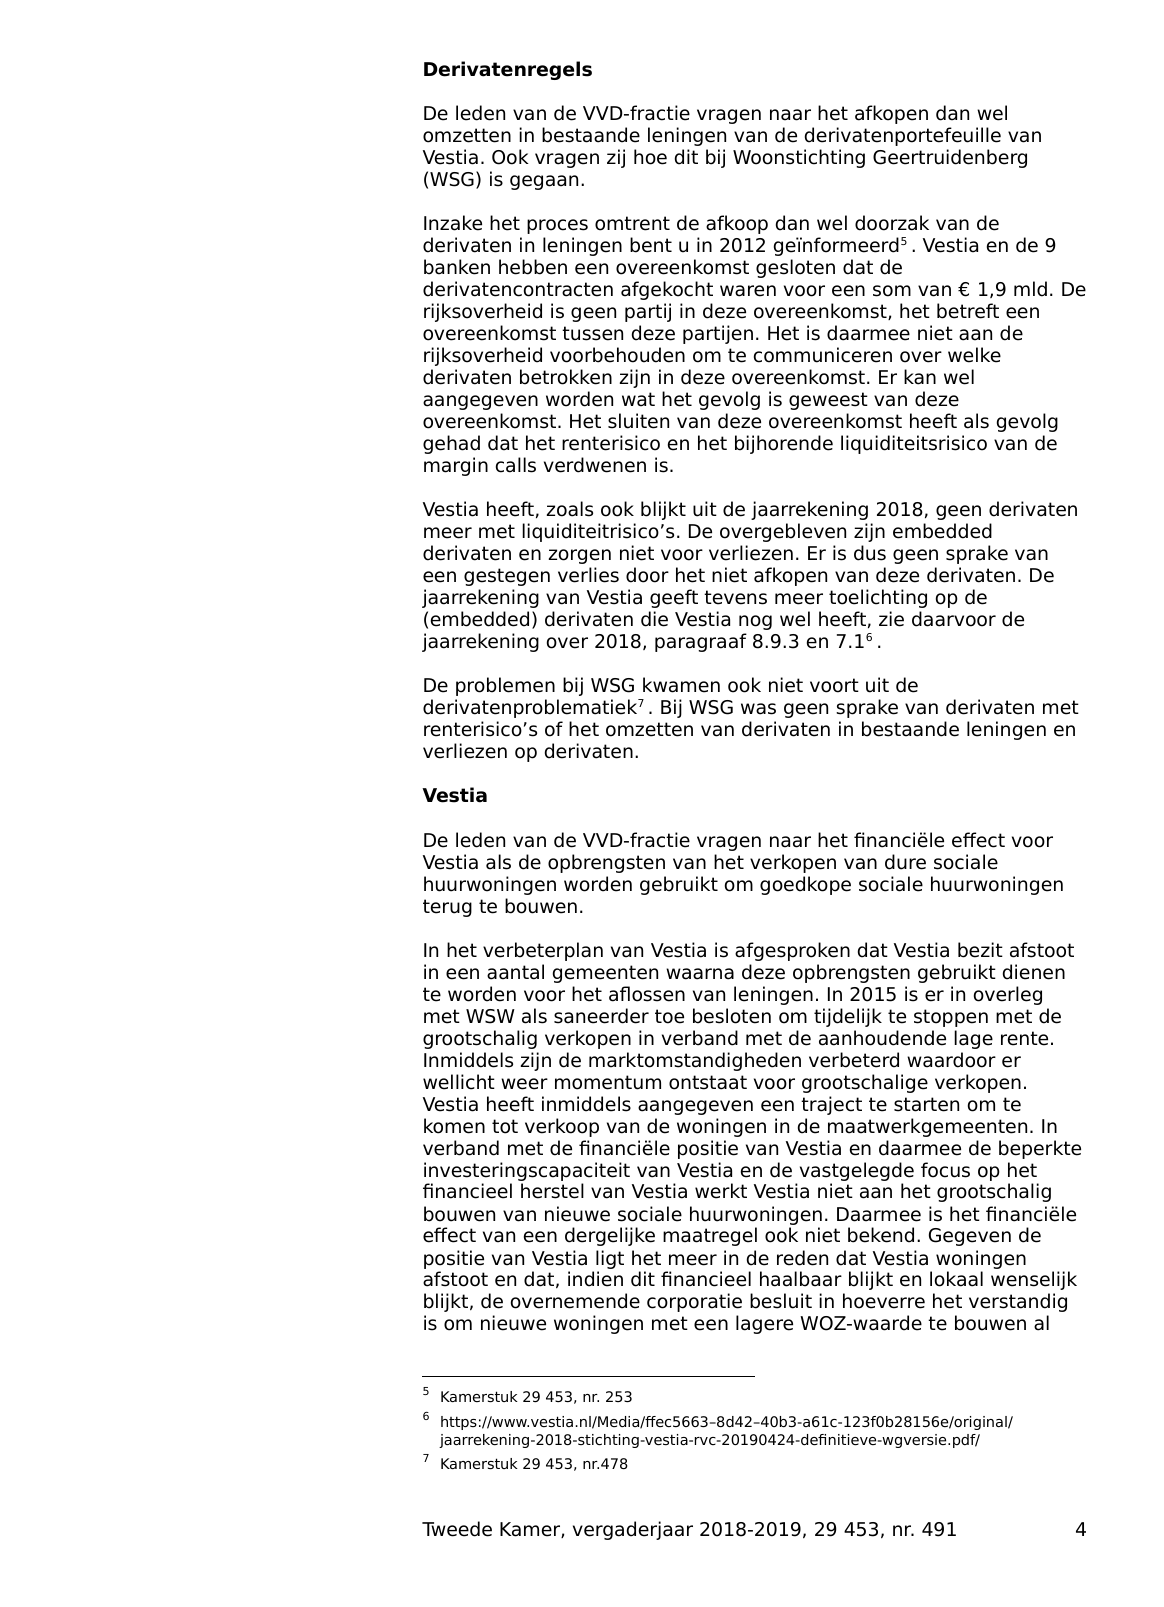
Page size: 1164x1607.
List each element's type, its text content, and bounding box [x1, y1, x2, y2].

text Kamerstuk 29 453, nr. 253 [422, 1385, 1087, 1407]
text De leden van de VVD-fractie vragen naar het afkopen dan wel omzetten in bestaande leningen van de derivatenportefeuille van Vestia. Ook vragen zij hoe dit bij Woonstichting Geertruidenberg (WSG) is gegaan. [422, 103, 1087, 191]
text Inzake het proces omtrent de afkoop dan wel doorzak van de derivaten in leningen bent u in 2012 geïnformeerd. Vestia en de 9 banken hebben een overeenkomst gesloten dat de derivatencontracten afgekocht waren voor een som van € 1,9 mld. De rijksoverheid is geen partij in deze overeenkomst, het betreft een overeenkomst tussen deze partijen. Het is daarmee niet aan de rijksoverheid voorbehouden om te communiceren over welke derivaten betrokken zijn in deze overeenkomst. Er kan wel aangegeven worden wat het gevolg is geweest van deze overeenkomst. Het sluiten van deze overeenkomst heeft als gevolg gehad dat het renterisico en het bijhorende liquiditeitsrisico van de margin calls verdwenen is. [422, 213, 1087, 477]
text https://www.vestia.nl/Media/ffec5663–8d42–40b3-a61c-123f0b28156e/original/jaarrekening-2018-stichting-vestia-rvc-20190424-definitieve-wgversie.pdf/ [422, 1410, 1087, 1449]
text Kamerstuk 29 453, nr.478 [422, 1452, 1087, 1474]
text Vestia heeft, zoals ook blijkt uit de jaarrekening 2018, geen derivaten meer met liquiditeitrisico’s. De overgebleven zijn embedded derivaten en zorgen niet voor verliezen. Er is dus geen sprake van een gestegen verlies door het niet afkopen van deze derivaten. De jaarrekening van Vestia geeft tevens meer toelichting op de (embedded) derivaten die Vestia nog wel heeft, zie daarvoor de jaarrekening over 2018, paragraaf 8.9.3 en 7.1. [422, 499, 1087, 653]
text De problemen bij WSG kwamen ook niet voort uit de derivatenproblematiek. Bij WSG was geen sprake van derivaten met renterisico’s of het omzetten van derivaten in bestaande leningen en verliezen op derivaten. [422, 675, 1087, 763]
text De leden van de VVD-fractie vragen naar het financiële effect voor Vestia als de opbrengsten van het verkopen van dure sociale huurwoningen worden gebruikt om goedkope sociale huurwoningen terug te bouwen. [422, 829, 1087, 917]
subtitle Vestia [422, 785, 1087, 807]
text In het verbeterplan van Vestia is afgesproken dat Vestia bezit afstoot in een aantal gemeenten waarna deze opbrengsten gebruikt dienen te worden voor het aflossen van leningen. In 2015 is er in overleg met WSW als saneerder toe besloten om tijdelijk te stoppen met de grootschalig verkopen in verband met de aanhoudende lage rente. Inmiddels zijn de marktomstandigheden verbeterd waardoor er wellicht weer momentum ontstaat voor grootschalige verkopen. Vestia heeft inmiddels aangegeven een traject te starten om te komen tot verkoop van de woningen in de maatwerkgemeenten. In verband met de financiële positie van Vestia en daarmee de beperkte investeringscapaciteit van Vestia en de vastgelegde focus op het financieel herstel van Vestia werkt Vestia niet aan het grootschalig bouwen van nieuwe sociale huurwoningen. Daarmee is het financiële effect van een dergelijke maatregel ook niet bekend. Gegeven de positie van Vestia ligt het meer in de reden dat Vestia woningen afstoot en dat, indien dit financieel haalbaar blijkt en lokaal wenselijk blijkt, de overnemende corporatie besluit in hoeverre het verstandig is om nieuwe woningen met een lagere WOZ-waarde te bouwen al [422, 940, 1087, 1335]
subtitle Derivatenregels [422, 59, 1087, 81]
